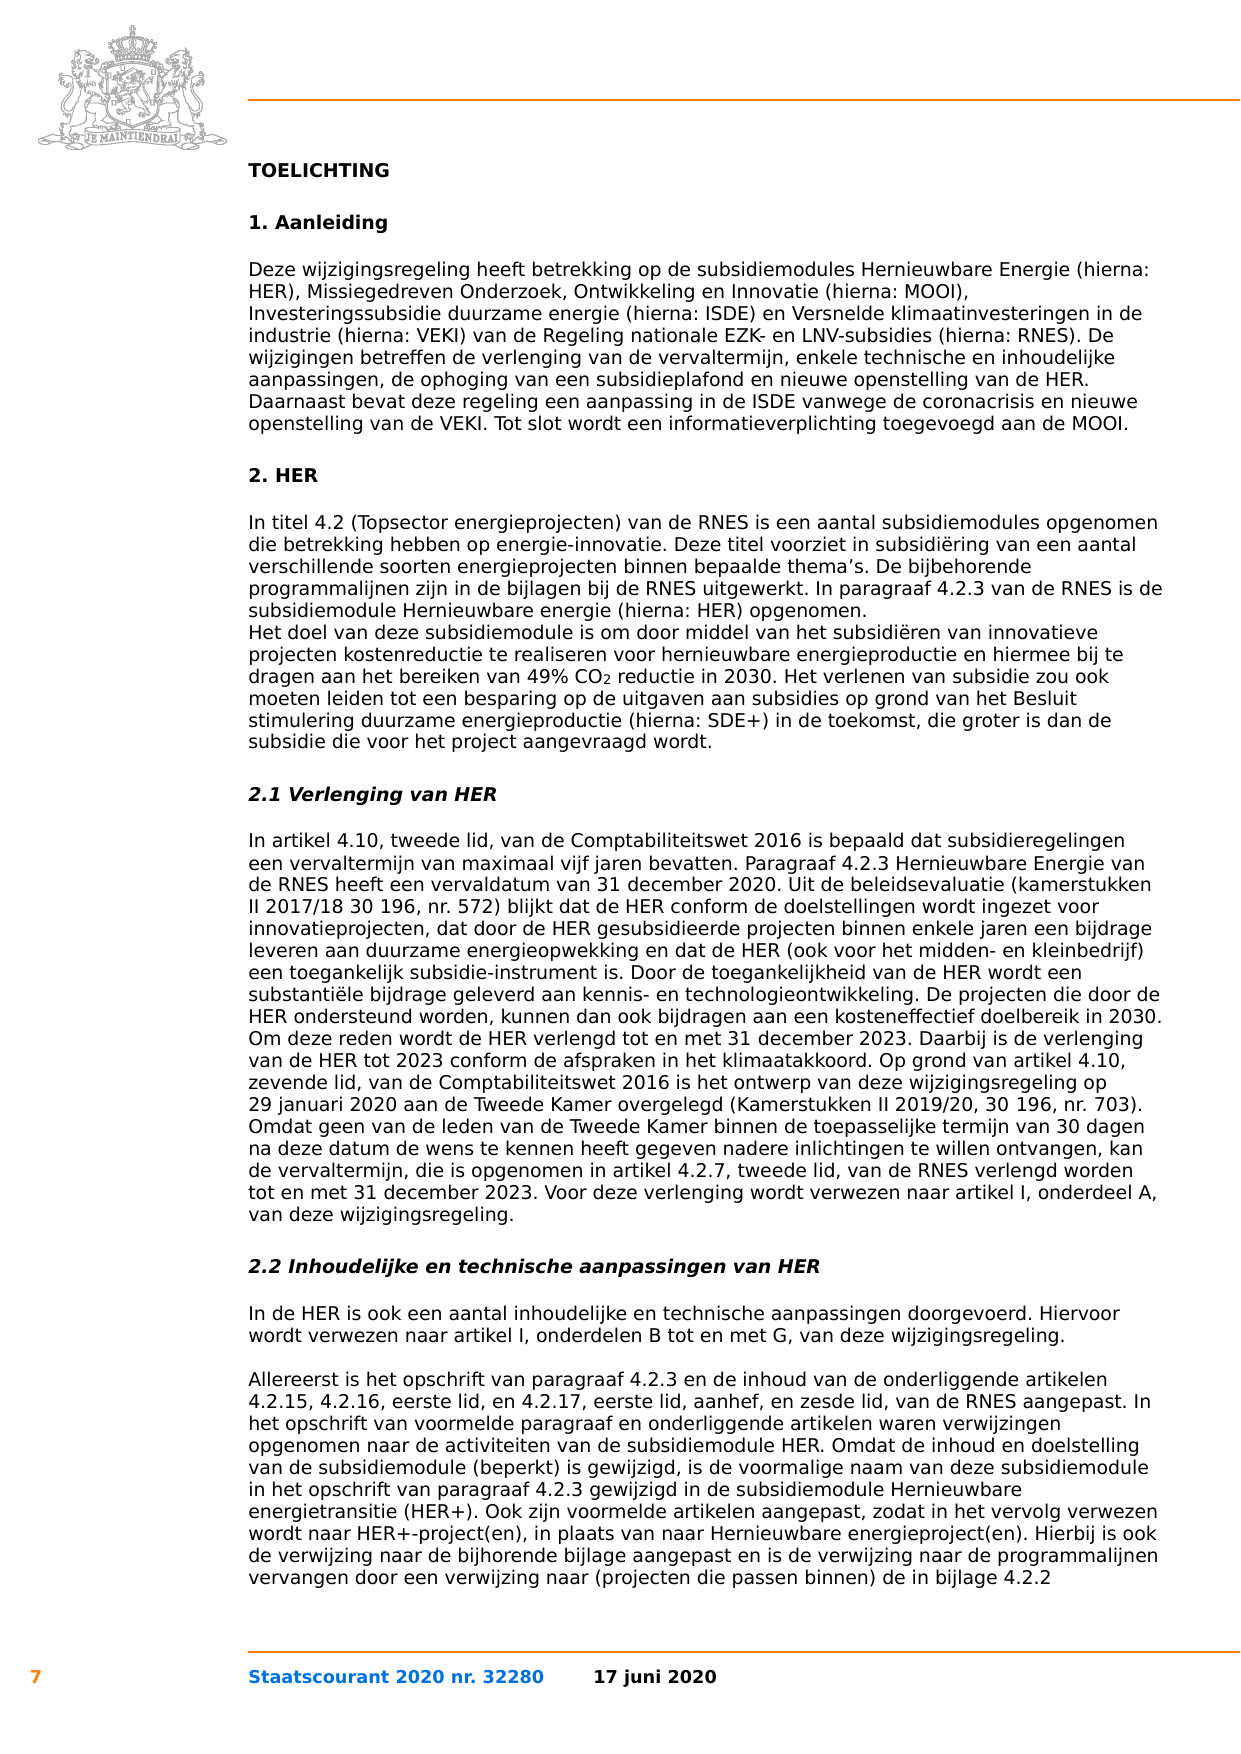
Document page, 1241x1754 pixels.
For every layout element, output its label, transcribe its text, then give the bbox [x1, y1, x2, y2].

subtitle 2. HER [248, 465, 1163, 487]
subtitle TOELICHTING [248, 160, 1163, 182]
text In titel 4.2 (Topsector energieprojecten) van de RNES is een aantal subsidiemodules opgenomen die betrekking hebben op energie-innovatie. Deze titel voorziet in subsidiëring van een aantal verschillende soorten energieprojecten binnen bepaalde thema’s. De bijbehorende programmalijnen zijn in de bijlagen bij de RNES uitgewerkt. In paragraaf 4.2.3 van de RNES is de subsidiemodule Hernieuwbare energie (hierna: HER) opgenomen. [248, 512, 1163, 622]
text In de HER is ook een aantal inhoudelijke en technische aanpassingen doorgevoerd. Hiervoor wordt verwezen naar artikel I, onderdelen B tot en met G, van deze wijzigingsregeling. [248, 1303, 1163, 1347]
text Deze wijzigingsregeling heeft betrekking op de subsidiemodules Hernieuwbare Energie (hierna: HER), Missiegedreven Onderzoek, Ontwikkeling en Innovatie (hierna: MOOI), Investeringssubsidie duurzame energie (hierna: ISDE) en Versnelde klimaatinvesteringen in de industrie (hierna: VEKI) van de Regeling nationale EZK- en LNV-subsidies (hierna: RNES). De wijzigingen betreffen de verlenging van de vervaltermijn, enkele technische en inhoudelijke aanpassingen, de ophoging van een subsidieplafond en nieuwe openstelling van de HER. Daarnaast bevat deze regeling een aanpassing in de ISDE vanwege de coronacrisis en nieuwe openstelling van de VEKI. Tot slot wordt een informatieverplichting toegevoegd aan de MOOI. [248, 259, 1163, 435]
subtitle 2.2 Inhoudelijke en technische aanpassingen van HER [248, 1256, 1163, 1278]
picture [38, 25, 227, 150]
text In artikel 4.10, tweede lid, van de Comptabiliteitswet 2016 is bepaald dat subsidieregelingen een vervaltermijn van maximaal vijf jaren bevatten. Paragraaf 4.2.3 Hernieuwbare Energie van de RNES heeft een vervaldatum van 31 december 2020. Uit de beleidsevaluatie (kamerstukken II 2017/18 30 196, nr. 572) blijkt dat de HER conform de doelstellingen wordt ingezet voor innovatieprojecten, dat door de HER gesubsidieerde projecten binnen enkele jaren een bijdrage leveren aan duurzame energieopwekking en dat de HER (ook voor het midden- en kleinbedrijf) een toegankelijk subsidie-instrument is. Door de toegankelijkheid van de HER wordt een substantiële bijdrage geleverd aan kennis- en technologieontwikkeling. De projecten die door de HER ondersteund worden, kunnen dan ook bijdragen aan een kosteneffectief doelbereik in 2030. Om deze reden wordt de HER verlengd tot en met 31 december 2023. Daarbij is de verlenging van de HER tot 2023 conform de afspraken in het klimaatakkoord. Op grond van artikel 4.10, zevende lid, van de Comptabiliteitswet 2016 is het ontwerp van deze wijzigingsregeling op 29 januari 2020 aan de Tweede Kamer overgelegd (Kamerstukken II 2019/20, 30 196, nr. 703). Omdat geen van de leden van de Tweede Kamer binnen de toepasselijke termijn van 30 dagen na deze datum de wens te kennen heeft gegeven nadere inlichtingen te willen ontvangen, kan de vervaltermijn, die is opgenomen in artikel 4.2.7, tweede lid, van de RNES verlengd worden tot en met 31 december 2023. Voor deze verlenging wordt verwezen naar artikel I, onderdeel A, van deze wijzigingsregeling. [248, 830, 1163, 1226]
text Het doel van deze subsidiemodule is om door middel van het subsidiëren van innovatieve projecten kostenreductie te realiseren voor hernieuwbare energieproductie en hiermee bij te dragen aan het bereiken van 49% CO2 reductie in 2030. Het verlenen van subsidie zou ook moeten leiden tot een besparing op de uitgaven aan subsidies op grond van het Besluit stimulering duurzame energieproductie (hierna: SDE+) in de toekomst, die groter is dan de subsidie die voor het project aangevraagd wordt. [248, 622, 1163, 753]
text Allereerst is het opschrift van paragraaf 4.2.3 en de inhoud van de onderliggende artikelen 4.2.15, 4.2.16, eerste lid, en 4.2.17, eerste lid, aanhef, en zesde lid, van de RNES aangepast. In het opschrift van voormelde paragraaf en onderliggende artikelen waren verwijzingen opgenomen naar de activiteiten van de subsidiemodule HER. Omdat de inhoud en doelstelling van de subsidiemodule (beperkt) is gewijzigd, is de voormalige naam van deze subsidiemodule in het opschrift van paragraaf 4.2.3 gewijzigd in de subsidiemodule Hernieuwbare energietransitie (HER+). Ook zijn voormelde artikelen aangepast, zodat in het vervolg verwezen wordt naar HER+-project(en), in plaats van naar Hernieuwbare energieproject(en). Hierbij is ook de verwijzing naar de bijhorende bijlage aangepast en is de verwijzing naar de programmalijnen vervangen door een verwijzing naar (projecten die passen binnen) de in bijlage 4.2.2 [248, 1369, 1163, 1589]
subtitle 1. Aanleiding [248, 212, 1163, 234]
subtitle 2.1 Verlenging van HER [248, 783, 1163, 805]
